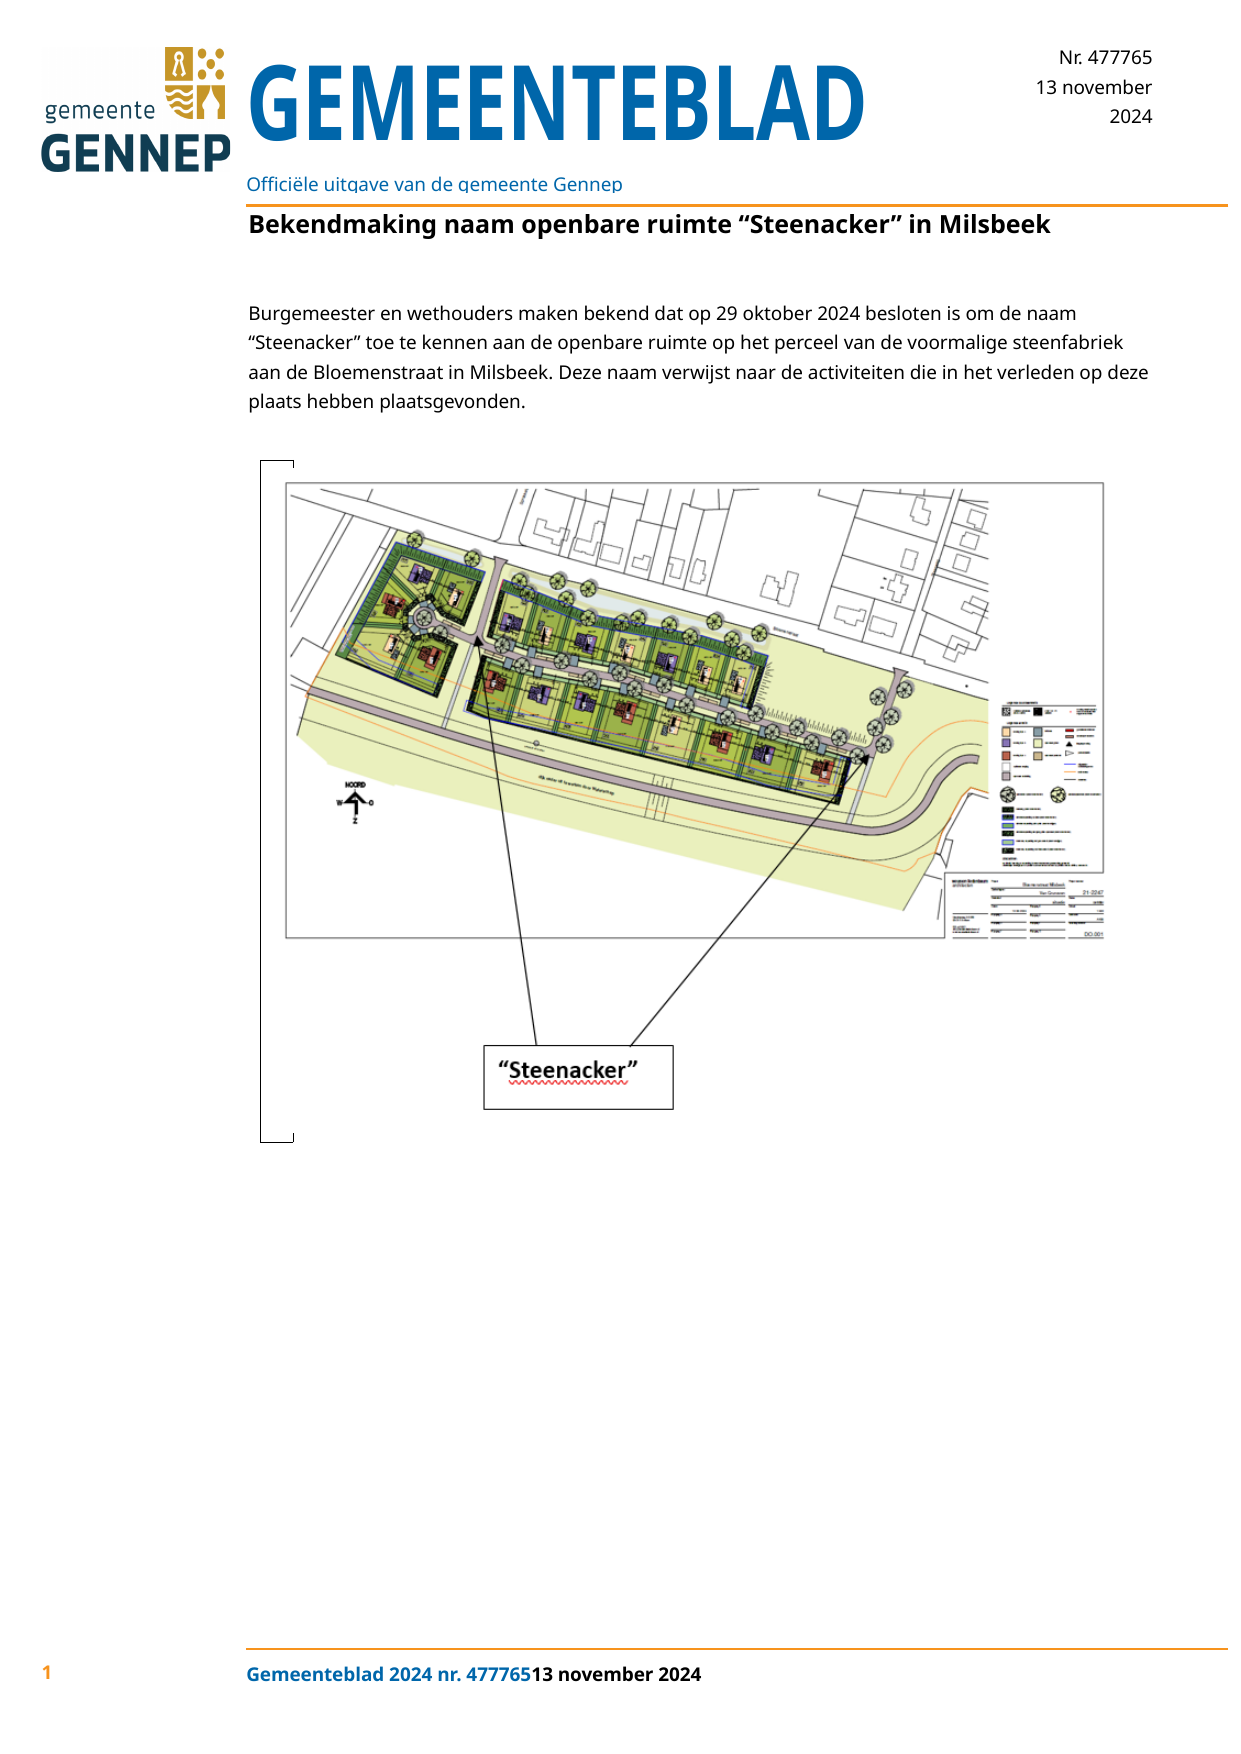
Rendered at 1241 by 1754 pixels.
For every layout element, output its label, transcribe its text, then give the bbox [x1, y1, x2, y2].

picture [268, 468, 1173, 1133]
text Bekendmaking naam openbare ruimte “Steenacker” in Milsbeek [248, 207, 1152, 241]
picture [41, 47, 231, 172]
text Burgemeester en wethouders maken bekend dat op 29 oktober 2024 besloten is om de naam “Steenacker” toe te kennen aan de openbare ruimte op het perceel van de voormalige steenfabriek aan de Bloemenstraat in Milsbeek. Deze naam verwijst naar de activiteiten die in het verleden op deze plaats hebben plaatsgevonden. [248, 300, 1152, 414]
